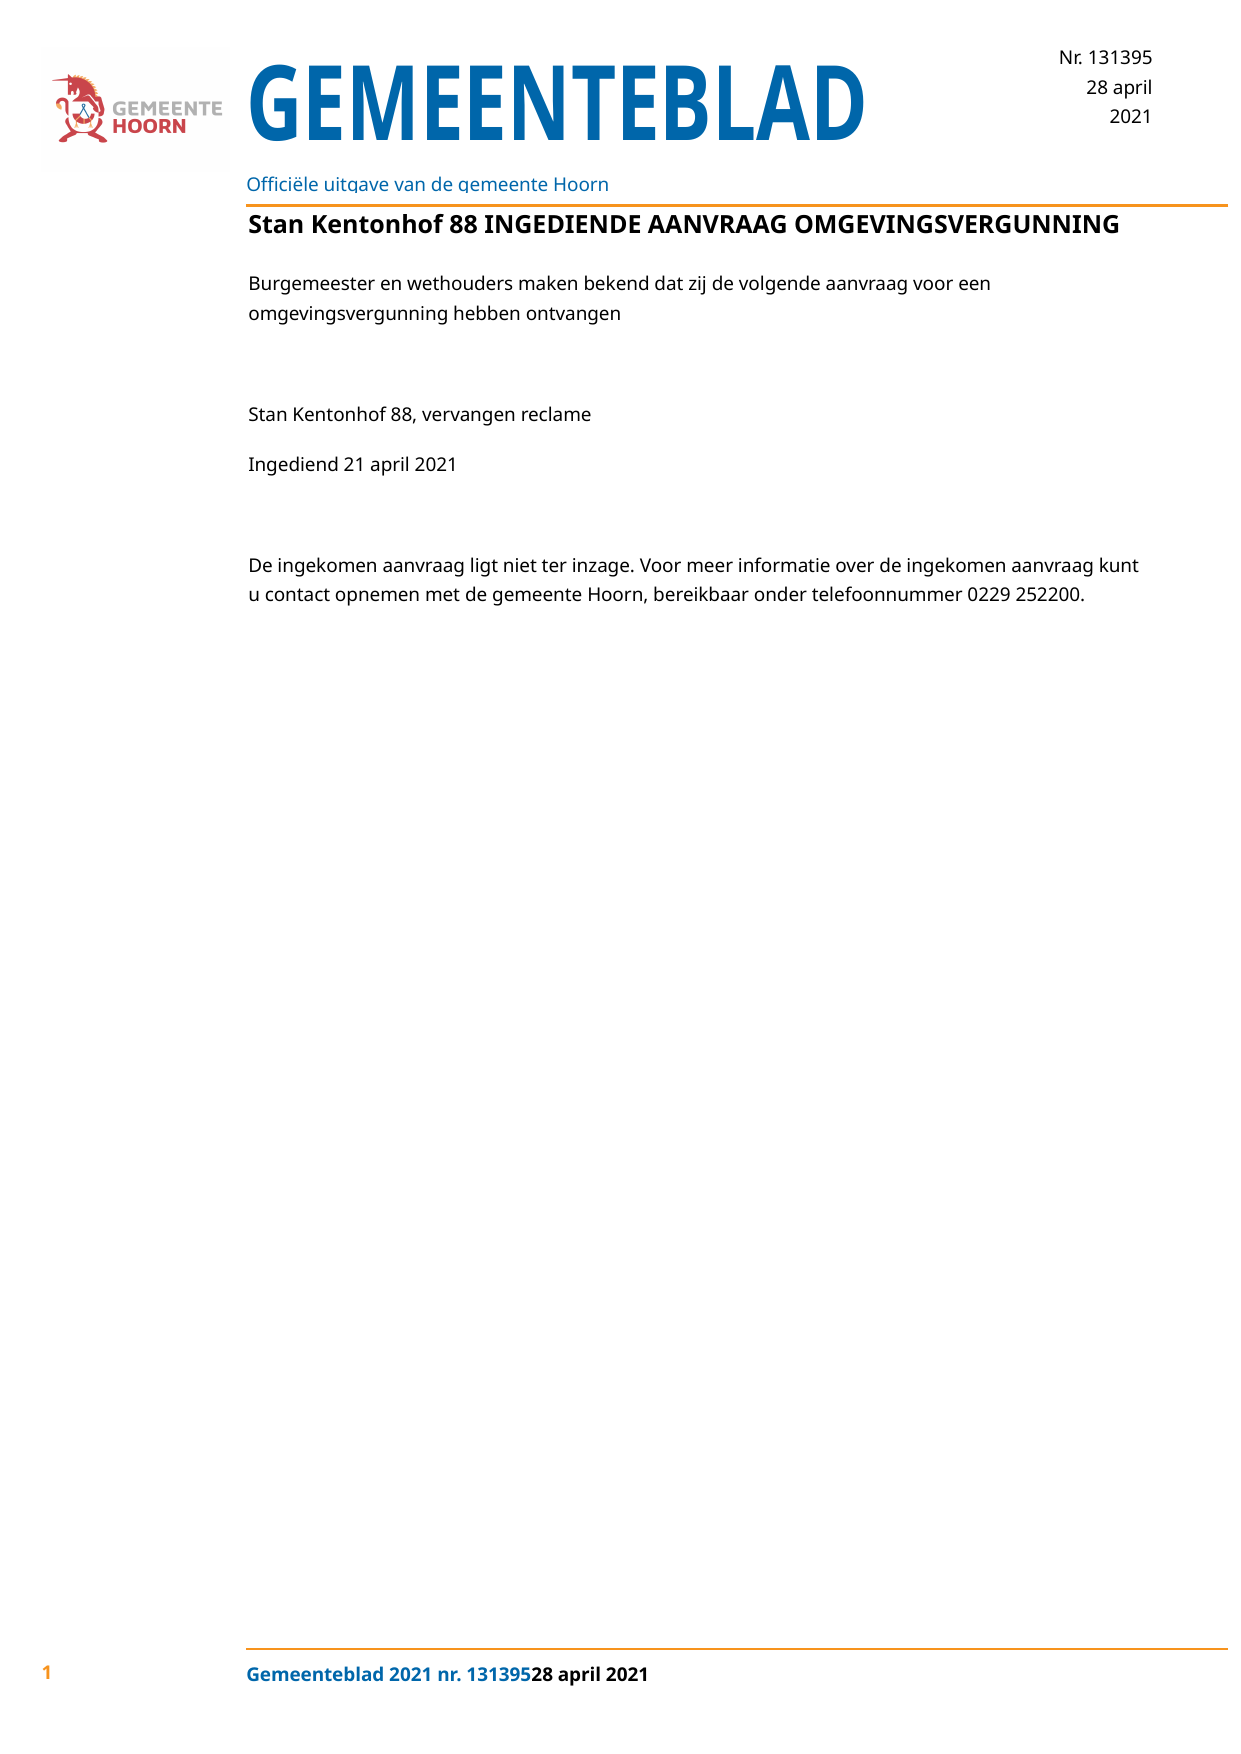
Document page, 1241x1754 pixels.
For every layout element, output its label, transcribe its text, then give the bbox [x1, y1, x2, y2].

text Stan Kentonhof 88, vervangen reclame [248, 401, 1152, 426]
text Burgemeester en wethouders maken bekend dat zij de volgende aanvraag voor een omgevingsvergunning hebben ontvangen [248, 270, 1152, 326]
text Stan Kentonhof 88 INGEDIENDE AANVRAAG OMGEVINGSVERGUNNING [248, 207, 1152, 241]
picture [41, 47, 231, 172]
text De ingekomen aanvraag ligt niet ter inzage. Voor meer informatie over de ingekomen aanvraag kunt u contact opnemen met de gemeente Hoorn, bereikbaar onder telefoonnummer 0229 252200. [248, 552, 1152, 607]
text Ingediend 21 april 2021 [248, 451, 1152, 477]
